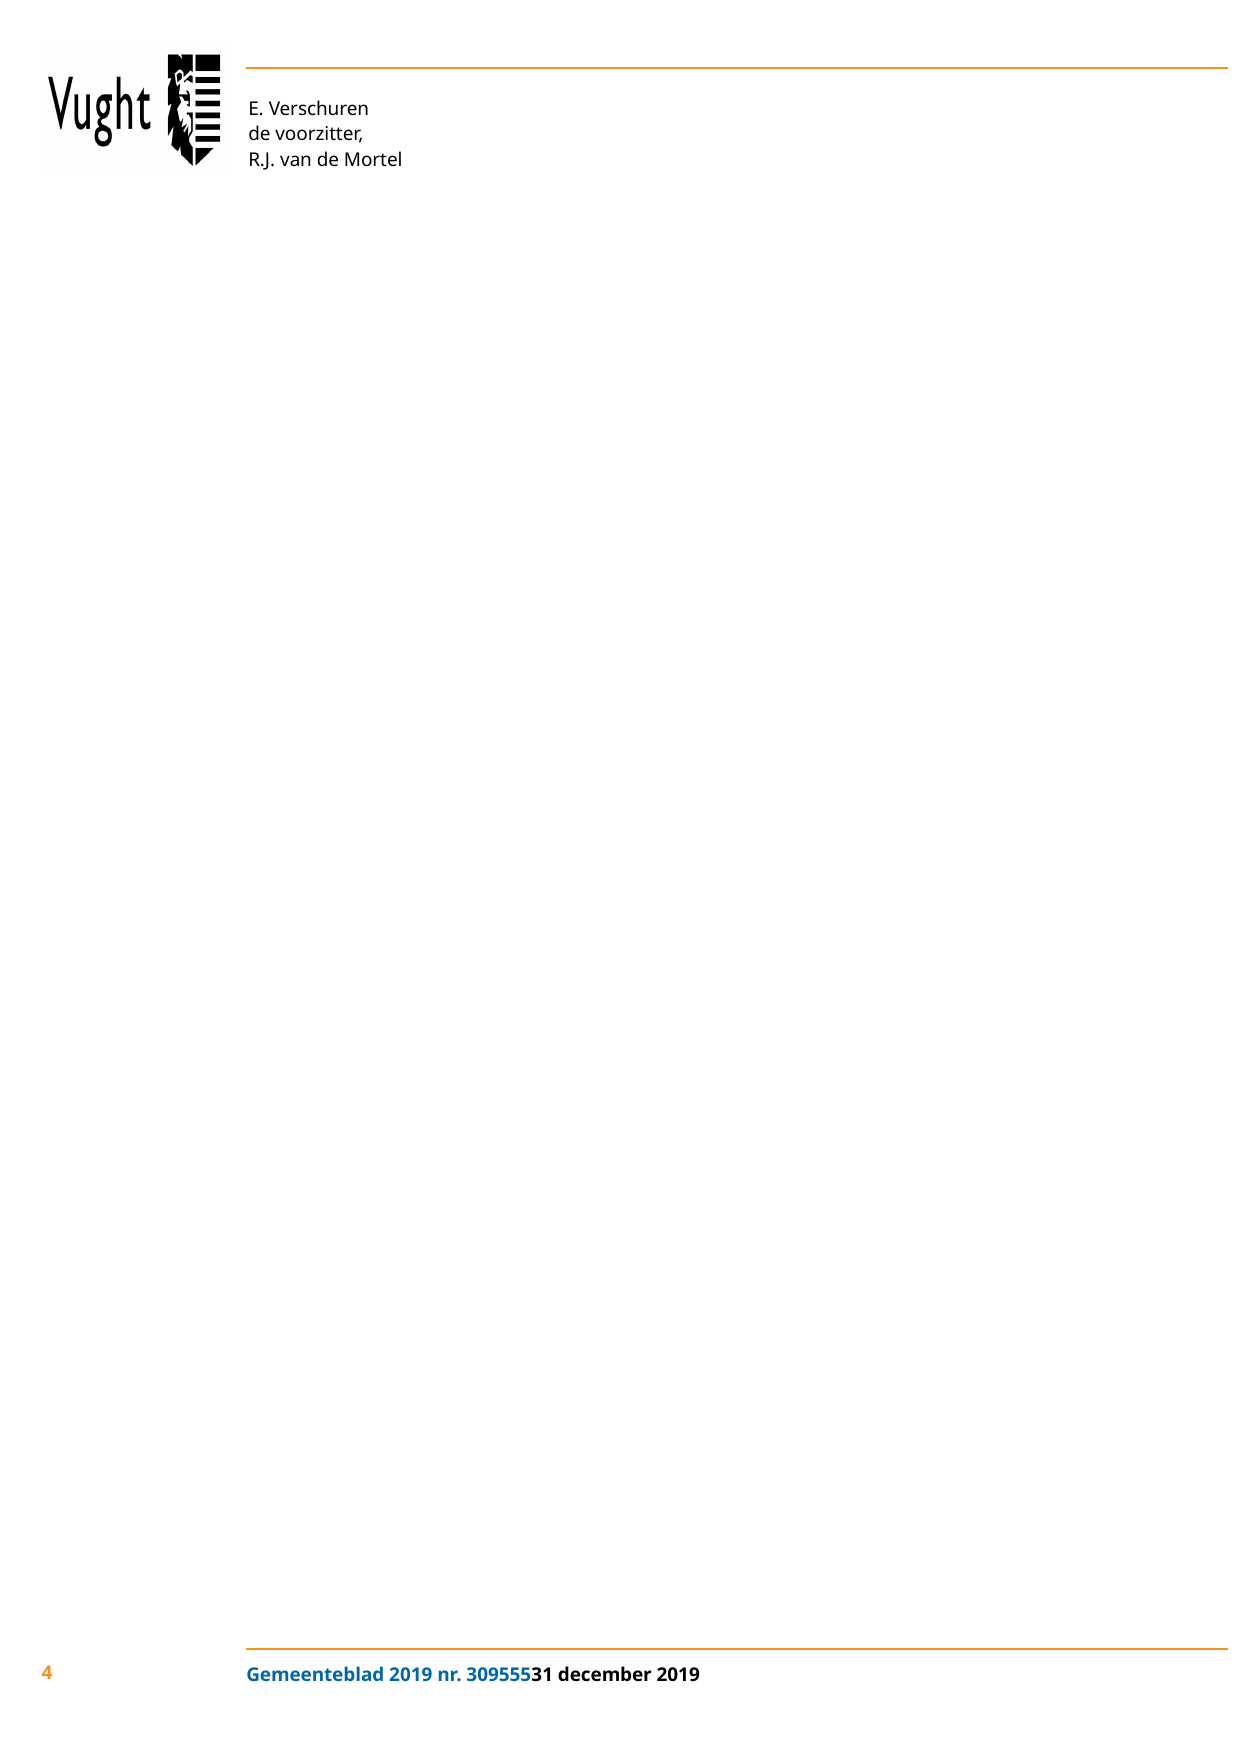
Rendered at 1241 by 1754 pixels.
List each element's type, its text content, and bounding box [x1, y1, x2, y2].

picture [41, 47, 231, 172]
text R.J. van de Mortel [248, 146, 1152, 172]
text de voorzitter, [248, 121, 1152, 146]
text E. Verschuren [248, 95, 1152, 121]
